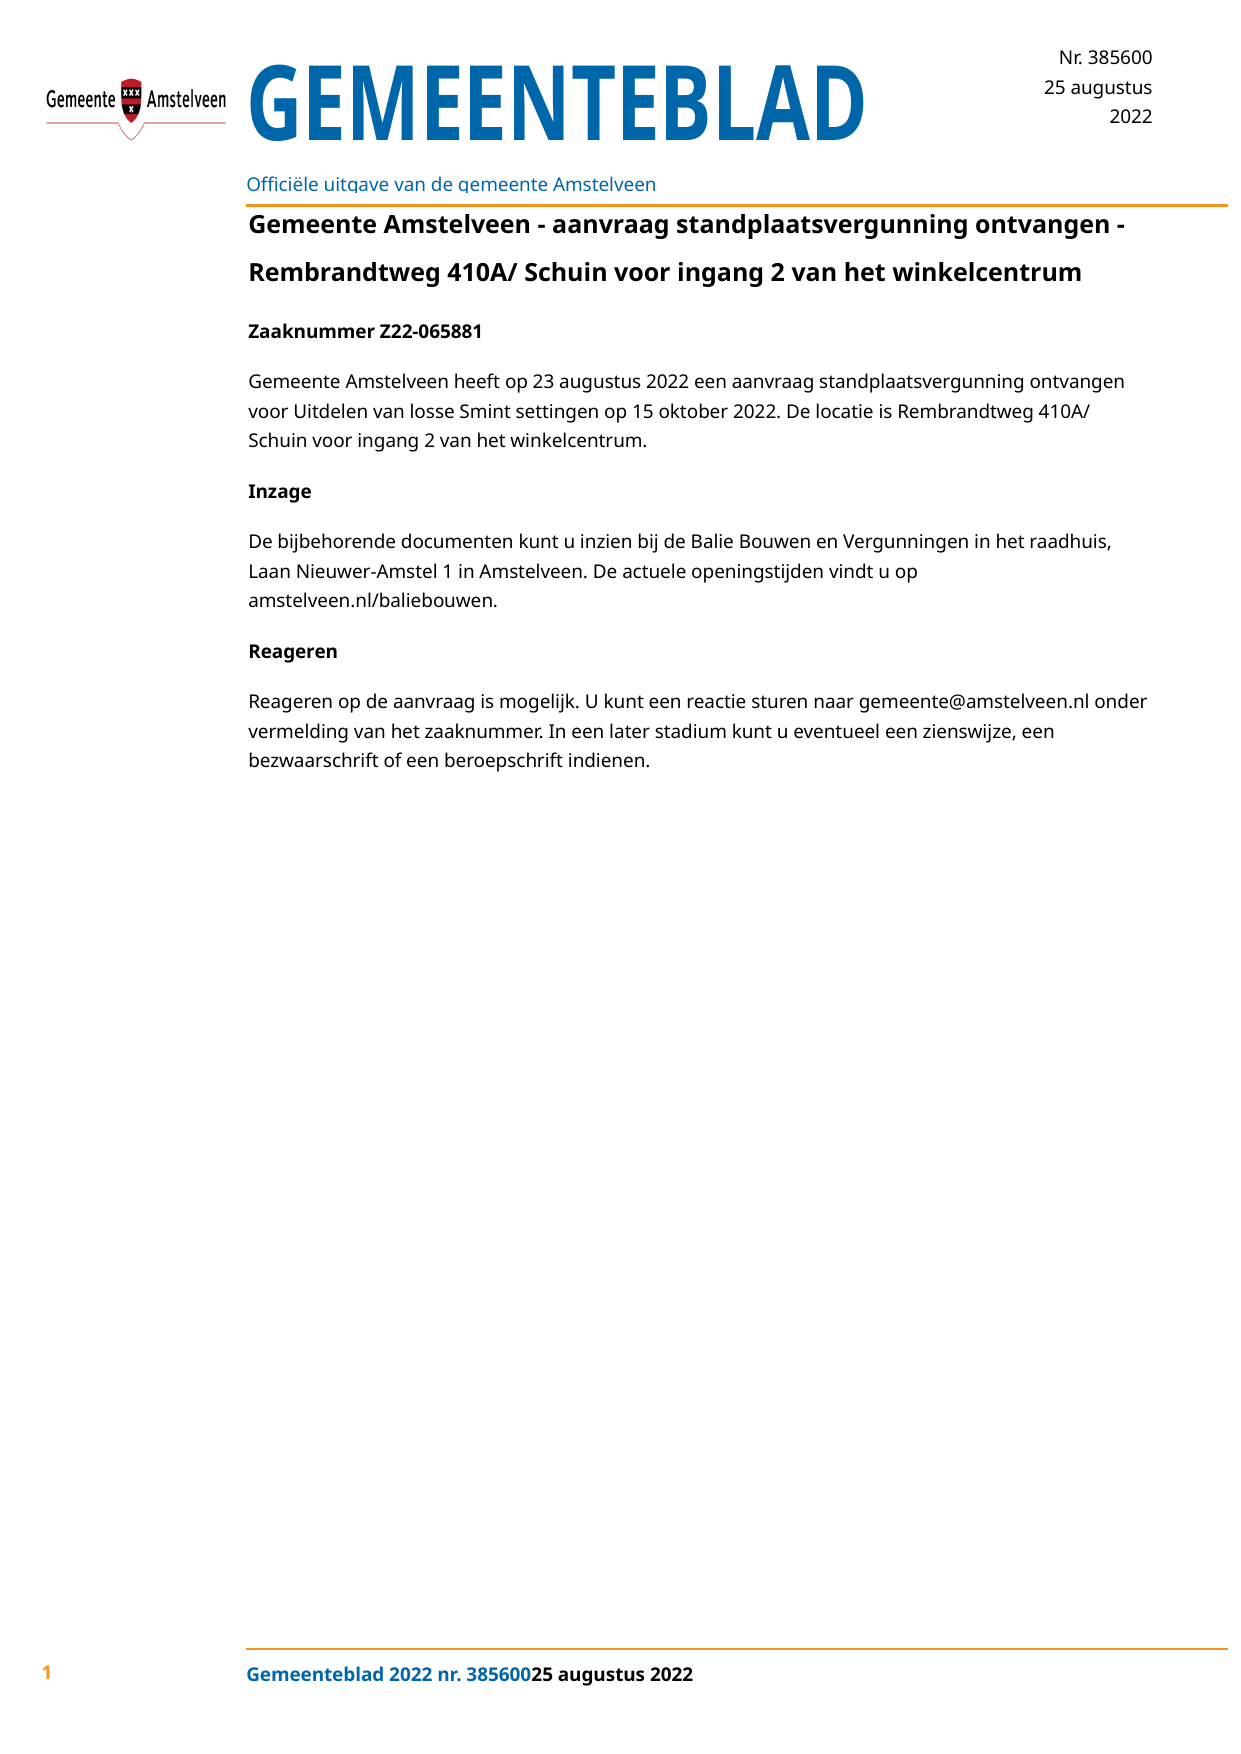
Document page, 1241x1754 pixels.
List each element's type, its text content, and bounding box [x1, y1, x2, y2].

text De bijbehorende documenten kunt u inzien bij de Balie Bouwen en Vergunningen in het raadhuis, Laan Nieuwer-Amstel 1 in Amstelveen. De actuele openingstijden vindt u op amstelveen.nl/baliebouwen. [248, 528, 1152, 613]
text Gemeente Amstelveen heeft op 23 augustus 2022 een aanvraag standplaatsvergunning ontvangen voor Uitdelen van losse Smint settingen op 15 oktober 2022. De locatie is Rembrandtweg 410A/ Schuin voor ingang 2 van het winkelcentrum. [248, 368, 1152, 453]
picture [41, 47, 231, 172]
text Reageren [248, 638, 1152, 664]
text Reageren op de aanvraag is mogelijk. U kunt een reactie sturen naar gemeente@amstelveen.nl onder vermelding van het zaaknummer. In een later stadium kunt u eventueel een zienswijze, een bezwaarschrift of een beroepschrift indienen. [248, 688, 1152, 773]
text Zaaknummer Z22-065881 [248, 318, 1152, 344]
text Inzage [248, 478, 1152, 504]
text Gemeente Amstelveen - aanvraag standplaatsvergunning ontvangen - Rembrandtweg 410A/ Schuin voor ingang 2 van het winkelcentrum [248, 207, 1152, 288]
